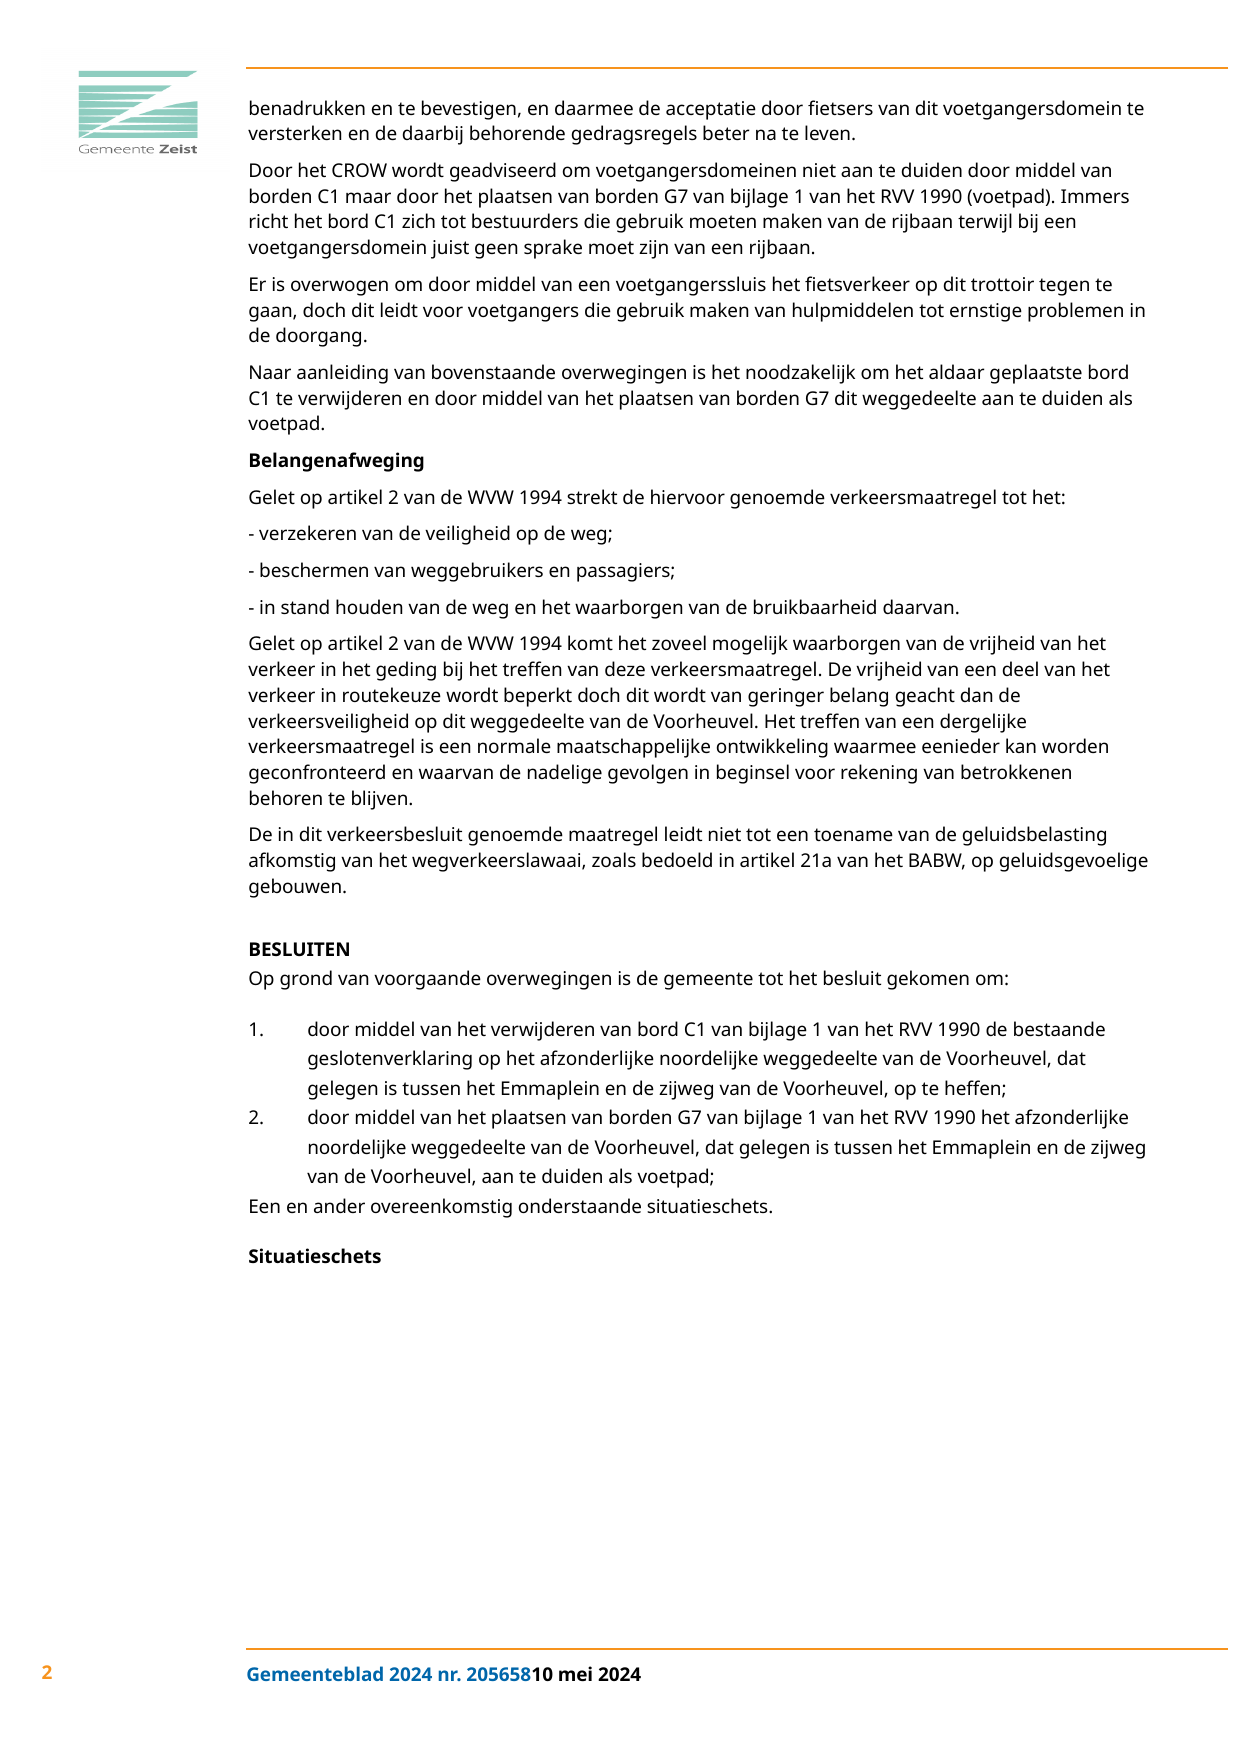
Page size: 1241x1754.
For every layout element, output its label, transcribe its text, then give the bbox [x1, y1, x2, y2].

text Er is overwogen om door middel van een voetgangerssluis het fietsverkeer op dit trottoir tegen te gaan, doch dit leidt voor voetgangers die gebruik maken van hulpmiddelen tot ernstige problemen in de doorgang. [248, 271, 1152, 348]
text Een en ander overeenkomstig onderstaande situatieschets. [248, 1193, 1152, 1219]
text Door het CROW wordt geadviseerd om voetgangersdomeinen niet aan te duiden door middel van borden C1 maar door het plaatsen van borden G7 van bijlage 1 van het RVV 1990 (voetpad). Immers richt het bord C1 zich tot bestuurders die gebruik moeten maken van de rijbaan terwijl bij een voetgangersdomein juist geen sprake moet zijn van een rijbaan. [248, 157, 1152, 260]
list door middel van het plaatsen van borden G7 van bijlage 1 van het RVV 1990 het afzonderlijke noordelijke weggedeelte van de Voorheuvel, dat gelegen is tussen het Emmaplein en de zijweg van de Voorheuvel, aan te duiden als voetpad; [248, 1104, 1152, 1189]
text - verzekeren van de veiligheid op de weg; [248, 521, 1152, 546]
text Gelet op artikel 2 van de WVW 1994 strekt de hiervoor genoemde verkeersmaatregel tot het: [248, 484, 1152, 510]
text Situatieschets [248, 1244, 1152, 1269]
text BESLUITEN [248, 936, 1152, 962]
text - in stand houden van de weg en het waarborgen van de bruikbaarheid daarvan. [248, 594, 1152, 620]
text - beschermen van weggebruikers en passagiers; [248, 557, 1152, 583]
picture [41, 47, 231, 172]
text benadrukken en te bevestigen, en daarmee de acceptatie door fietsers van dit voetgangersdomein te versterken en de daarbij behorende gedragsregels beter na te leven. [248, 95, 1152, 146]
text Gelet op artikel 2 van de WVW 1994 komt het zoveel mogelijk waarborgen van de vrijheid van het verkeer in het geding bij het treffen van deze verkeersmaatregel. De vrijheid van een deel van het verkeer in routekeuze wordt beperkt doch dit wordt van geringer belang geacht dan de verkeersveiligheid op dit weggedeelte van de Voorheuvel. Het treffen van een dergelijke verkeersmaatregel is een normale maatschappelijke ontwikkeling waarmee eenieder kan worden geconfronteerd en waarvan de nadelige gevolgen in beginsel voor rekening van betrokkenen behoren te blijven. [248, 631, 1152, 811]
text Belangenafweging [248, 447, 1152, 473]
list door middel van het verwijderen van bord C1 van bijlage 1 van het RVV 1990 de bestaande geslotenverklaring op het afzonderlijke noordelijke weggedeelte van de Voorheuvel, dat gelegen is tussen het Emmaplein en de zijweg van de Voorheuvel, op te heffen; [248, 1016, 1152, 1101]
text Op grond van voorgaande overwegingen is de gemeente tot het besluit gekomen om: [248, 965, 1152, 991]
text Naar aanleiding van bovenstaande overwegingen is het noodzakelijk om het aldaar geplaatste bord C1 te verwijderen en door middel van het plaatsen van borden G7 dit weggedeelte aan te duiden als voetpad. [248, 359, 1152, 436]
text De in dit verkeersbesluit genoemde maatregel leidt niet tot een toename van de geluidsbelasting afkomstig van het wegverkeerslawaai, zoals bedoeld in artikel 21a van het BABW, op geluidsgevoelige gebouwen. [248, 822, 1152, 899]
